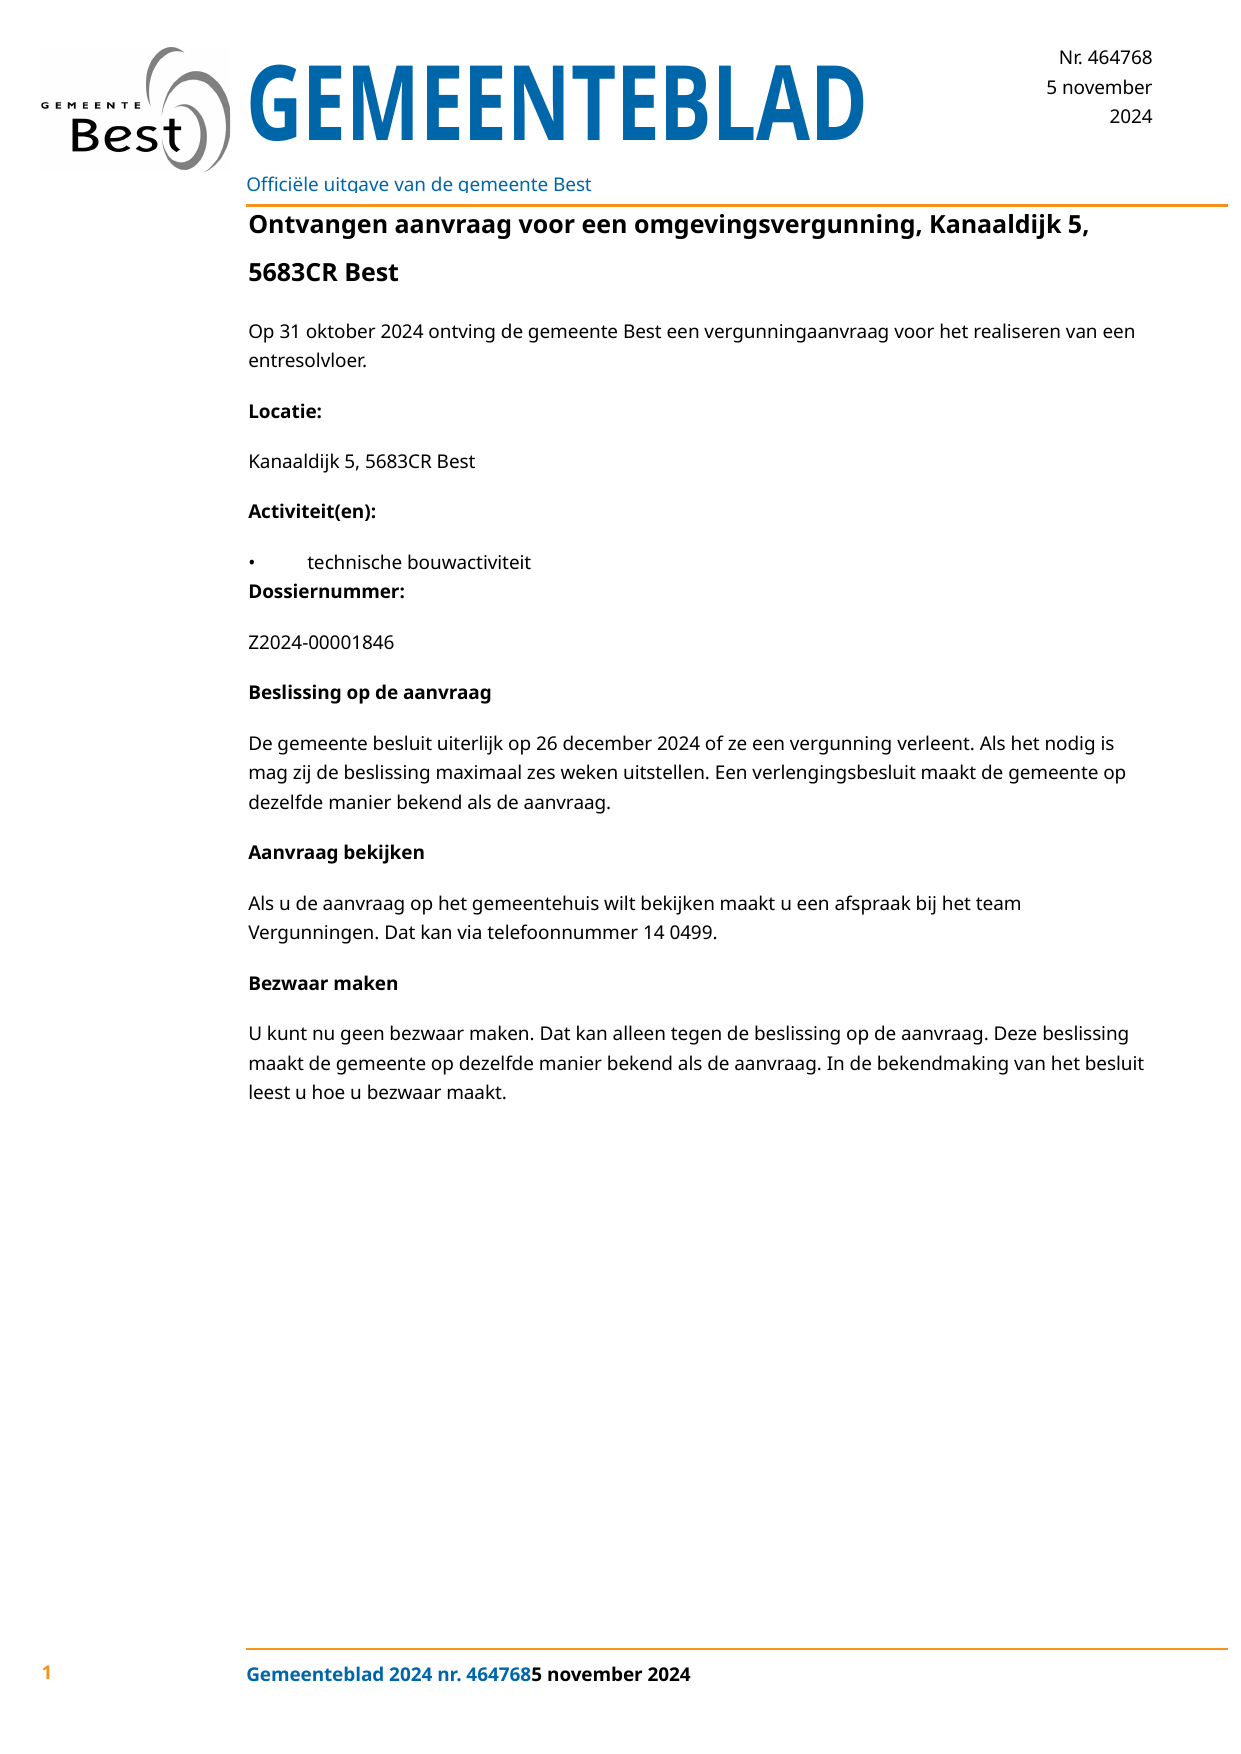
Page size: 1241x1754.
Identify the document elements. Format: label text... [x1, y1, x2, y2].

text Op 31 oktober 2024 ontving de gemeente Best een vergunningaanvraag voor het realiseren van een entresolvloer. [248, 318, 1152, 373]
text U kunt nu geen bezwaar maken. Dat kan alleen tegen de beslissing op de aanvraag. Deze beslissing maakt de gemeente op dezelfde manier bekend als de aanvraag. In de bekendmaking van het besluit leest u hoe u bezwaar maakt. [248, 1020, 1152, 1105]
text Beslissing op de aanvraag [248, 679, 1152, 705]
text Locatie: [248, 398, 1152, 424]
text Z2024-00001846 [248, 629, 1152, 655]
text Als u de aanvraag op het gemeentehuis wilt bekijken maakt u een afspraak bij het team Vergunningen. Dat kan via telefoonnummer 14 0499. [248, 890, 1152, 945]
text Ontvangen aanvraag voor een omgevingsvergunning, Kanaaldijk 5, 5683CR Best [248, 207, 1152, 288]
text Activiteit(en): [248, 499, 1152, 524]
text De gemeente besluit uiterlijk op 26 december 2024 of ze een vergunning verleent. Als het nodig is mag zij de beslissing maximaal zes weken uitstellen. Een verlengingsbesluit maakt de gemeente op dezelfde manier bekend als de aanvraag. [248, 730, 1152, 815]
text Kanaaldijk 5, 5683CR Best [248, 448, 1152, 474]
text Dossiernummer: [248, 579, 1152, 604]
text Bezwaar maken [248, 970, 1152, 996]
list technische bouwactiviteit [248, 549, 1152, 575]
picture [41, 47, 231, 172]
text Aanvraag bekijken [248, 839, 1152, 865]
